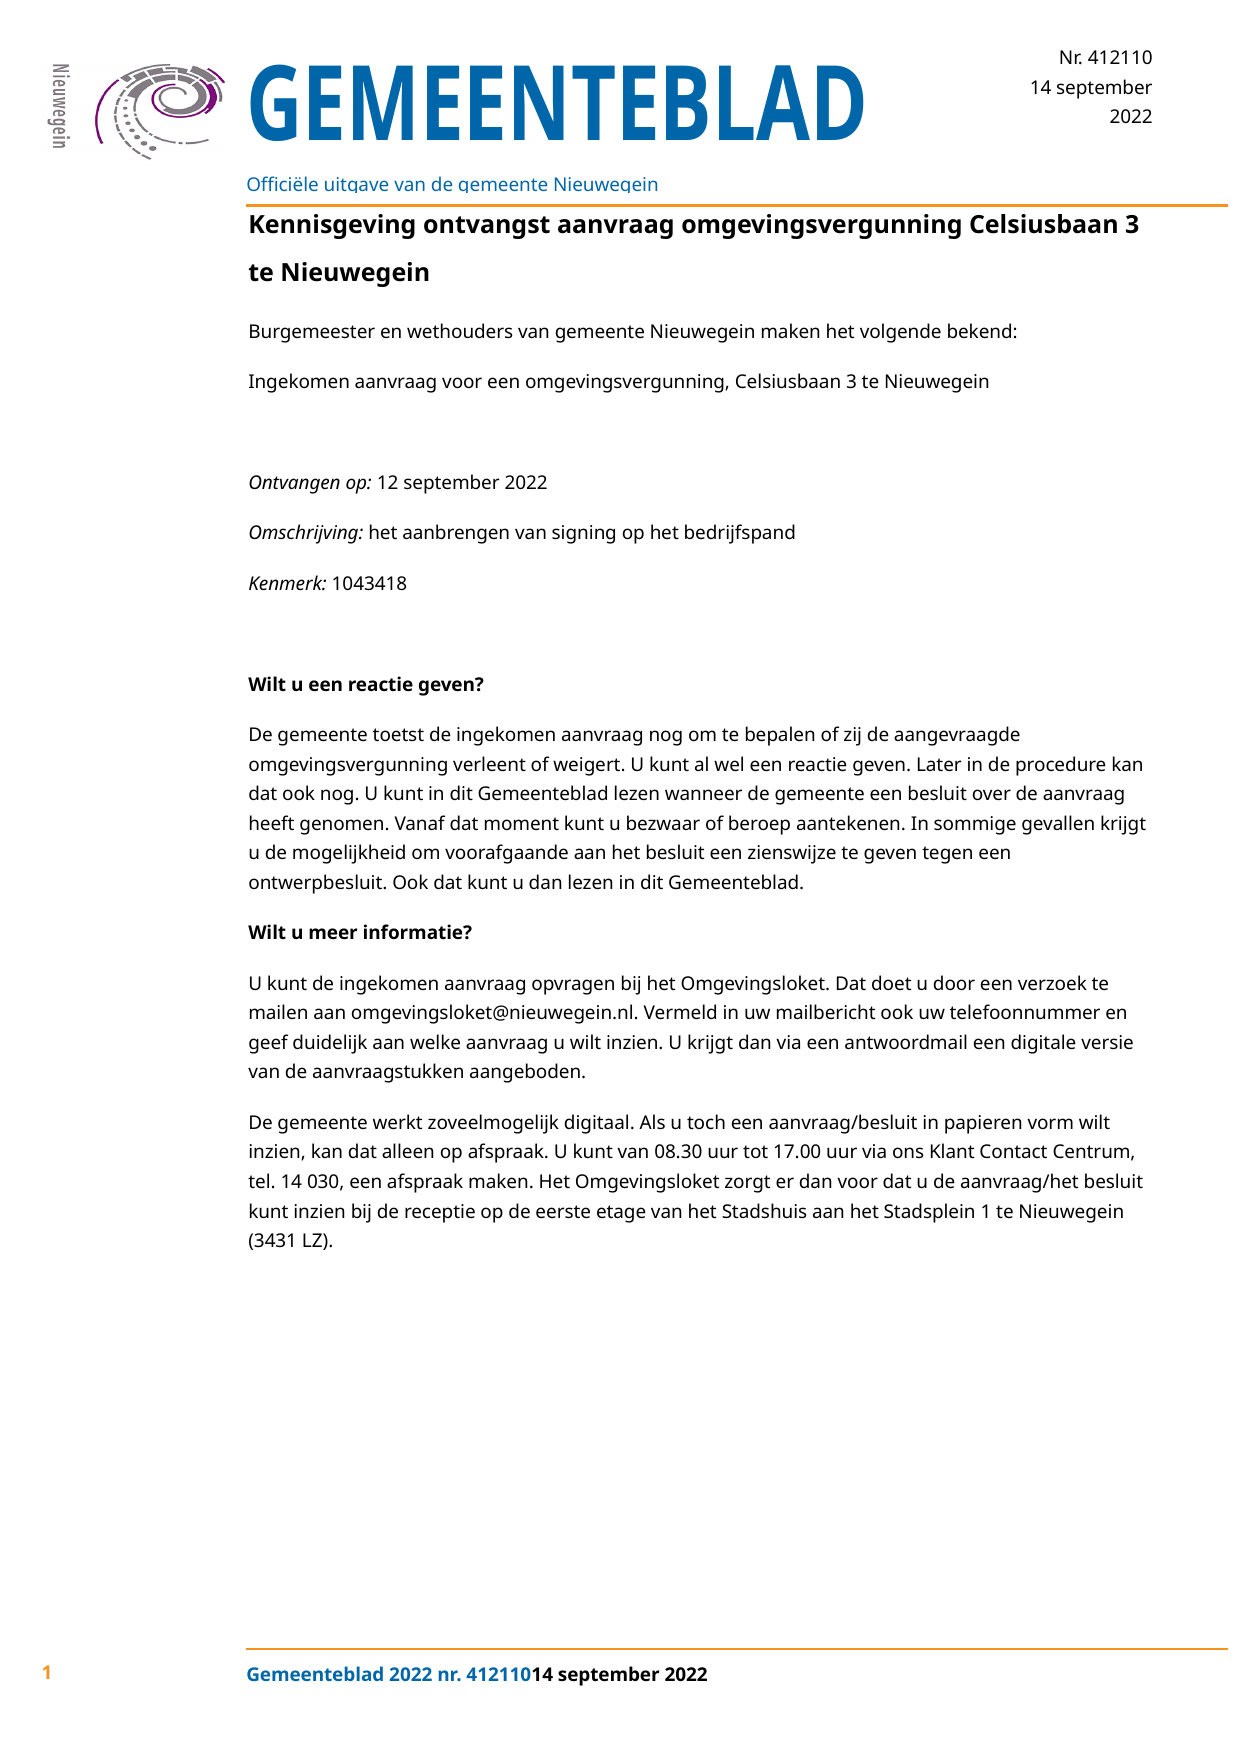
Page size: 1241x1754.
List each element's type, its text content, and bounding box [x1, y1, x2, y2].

text Omschrijving: het aanbrengen van signing op het bedrijfspand [248, 519, 1152, 545]
text Ontvangen op: 12 september 2022 [248, 469, 1152, 495]
text Kenmerk: 1043418 [248, 570, 1152, 596]
text De gemeente werkt zoveelmogelijk digitaal. Als u toch een aanvraag/besluit in papieren vorm wilt inzien, kan dat alleen op afspraak. U kunt van 08.30 uur tot 17.00 uur via ons Klant Contact Centrum, tel. 14 030, een afspraak maken. Het Omgevingsloket zorgt er dan voor dat u de aanvraag/het besluit kunt inzien bij de receptie op de eerste etage van het Stadshuis aan het Stadsplein 1 te Nieuwegein (3431 LZ). [248, 1109, 1152, 1253]
text De gemeente toetst de ingekomen aanvraag nog om te bepalen of zij de aangevraagde omgevingsvergunning verleent of weigert. U kunt al wel een reactie geven. Later in de procedure kan dat ook nog. U kunt in dit Gemeenteblad lezen wanneer de gemeente een besluit over de aanvraag heeft genomen. Vanaf dat moment kunt u bezwaar of beroep aantekenen. In sommige gevallen krijgt u de mogelijkheid om voorafgaande aan het besluit een zienswijze te geven tegen een ontwerpbesluit. Ook dat kunt u dan lezen in dit Gemeenteblad. [248, 721, 1152, 895]
picture [41, 47, 231, 172]
text Burgemeester en wethouders van gemeente Nieuwegein maken het volgende bekend: [248, 318, 1152, 344]
text Kennisgeving ontvangst aanvraag omgevingsvergunning Celsiusbaan 3 te Nieuwegein [248, 207, 1152, 288]
text Wilt u een reactie geven? [248, 671, 1152, 697]
text Ingekomen aanvraag voor een omgevingsvergunning, Celsiusbaan 3 te Nieuwegein [248, 368, 1152, 394]
text Wilt u meer informatie? [248, 919, 1152, 945]
text U kunt de ingekomen aanvraag opvragen bij het Omgevingsloket. Dat doet u door een verzoek te mailen aan omgevingsloket@nieuwegein.nl. Vermeld in uw mailbericht ook uw telefoonnummer en geef duidelijk aan welke aanvraag u wilt inzien. U krijgt dan via een antwoordmail een digitale versie van de aanvraagstukken aangeboden. [248, 970, 1152, 1084]
